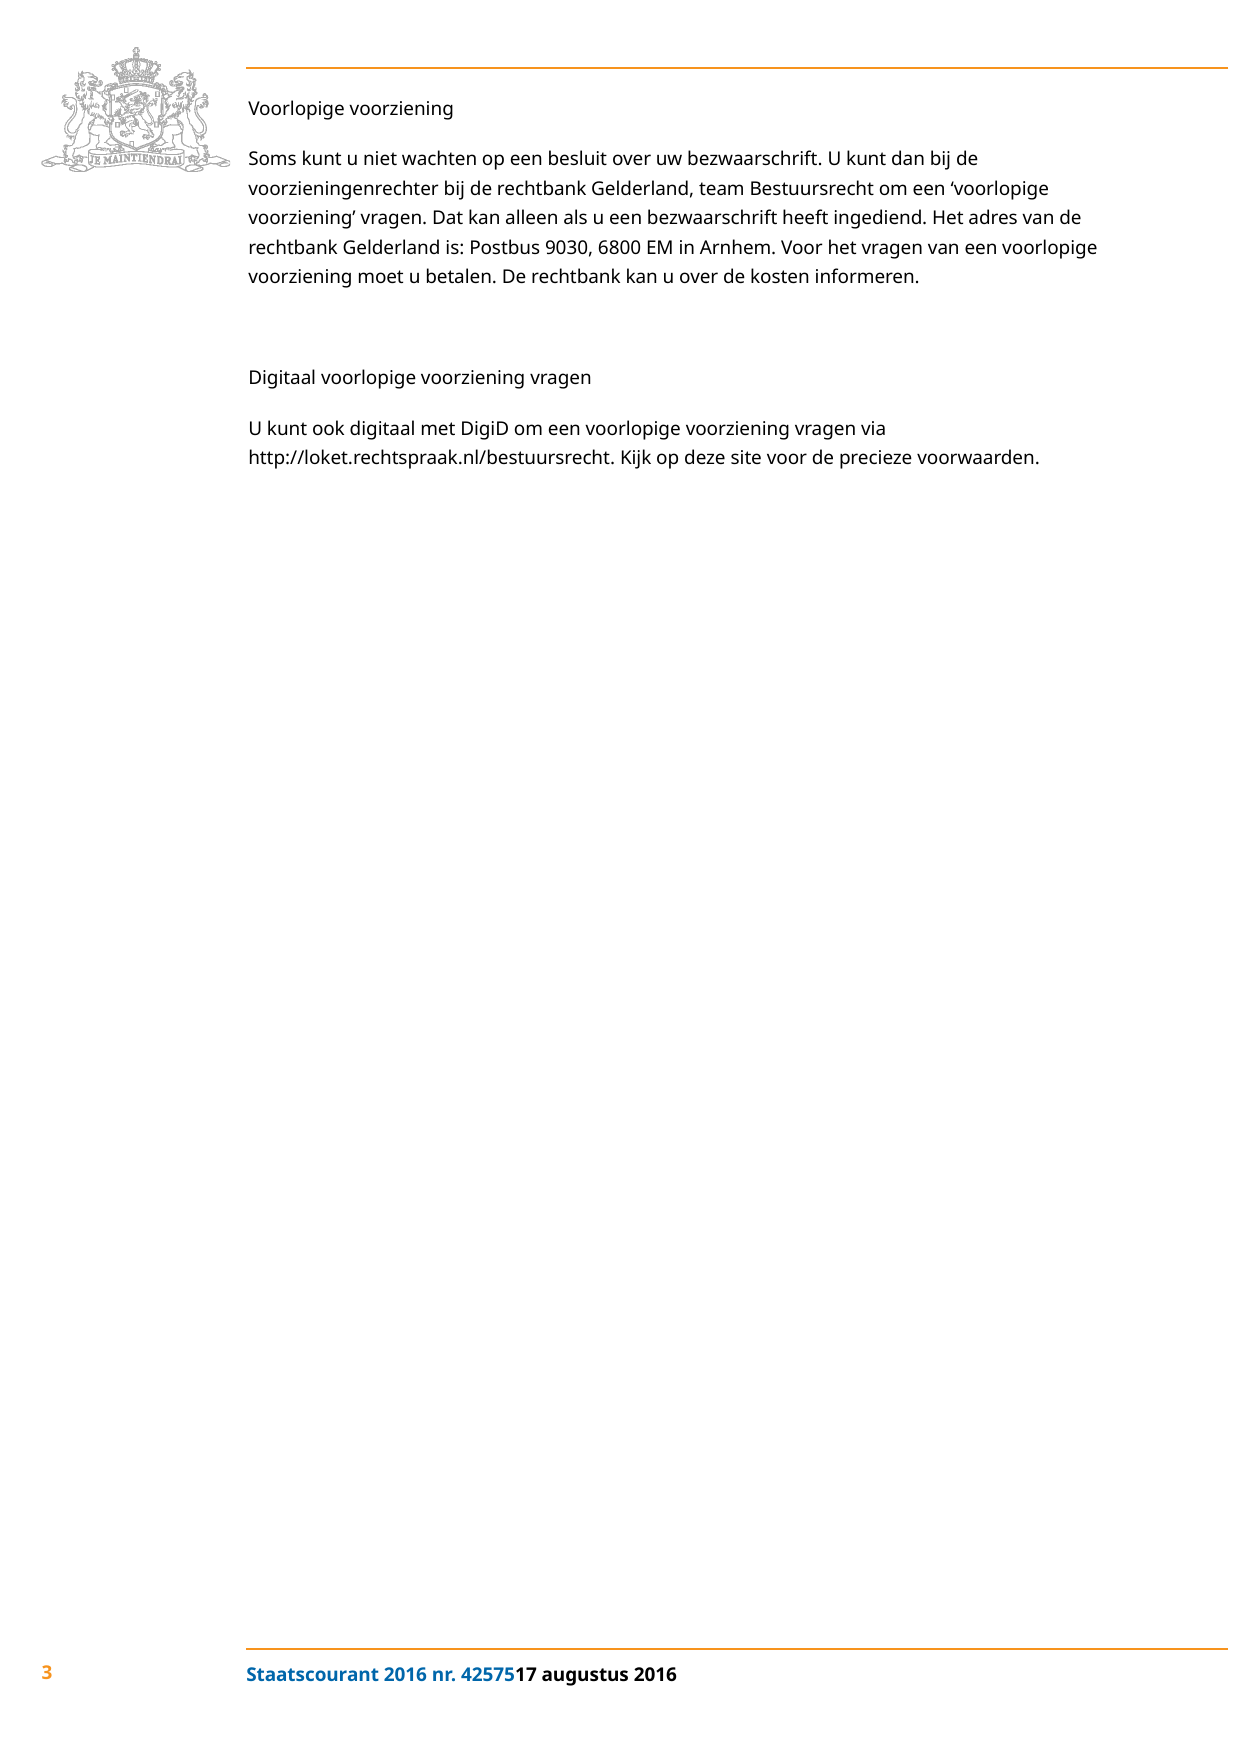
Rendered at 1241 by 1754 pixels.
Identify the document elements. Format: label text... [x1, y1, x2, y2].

text Voorlopige voorziening [248, 95, 1152, 121]
text U kunt ook digitaal met DigiD om een voorlopige voorziening vragen via http://loket.rechtspraak.nl/bestuursrecht. Kijk op deze site voor de precieze voorwaarden. [248, 415, 1152, 470]
text Soms kunt u niet wachten op een besluit over uw bezwaarschrift. U kunt dan bij de voorzieningenrechter bij de rechtbank Gelderland, team Bestuursrecht om een ‘voorlopige voorziening’ vragen. Dat kan alleen als u een bezwaarschrift heeft ingediend. Het adres van de rechtbank Gelderland is: Postbus 9030, 6800 EM in Arnhem. Voor het vragen van een voorlopige voorziening moet u betalen. De rechtbank kan u over de kosten informeren. [248, 145, 1152, 289]
text Digitaal voorlopige voorziening vragen [248, 364, 1152, 390]
picture [41, 47, 231, 172]
